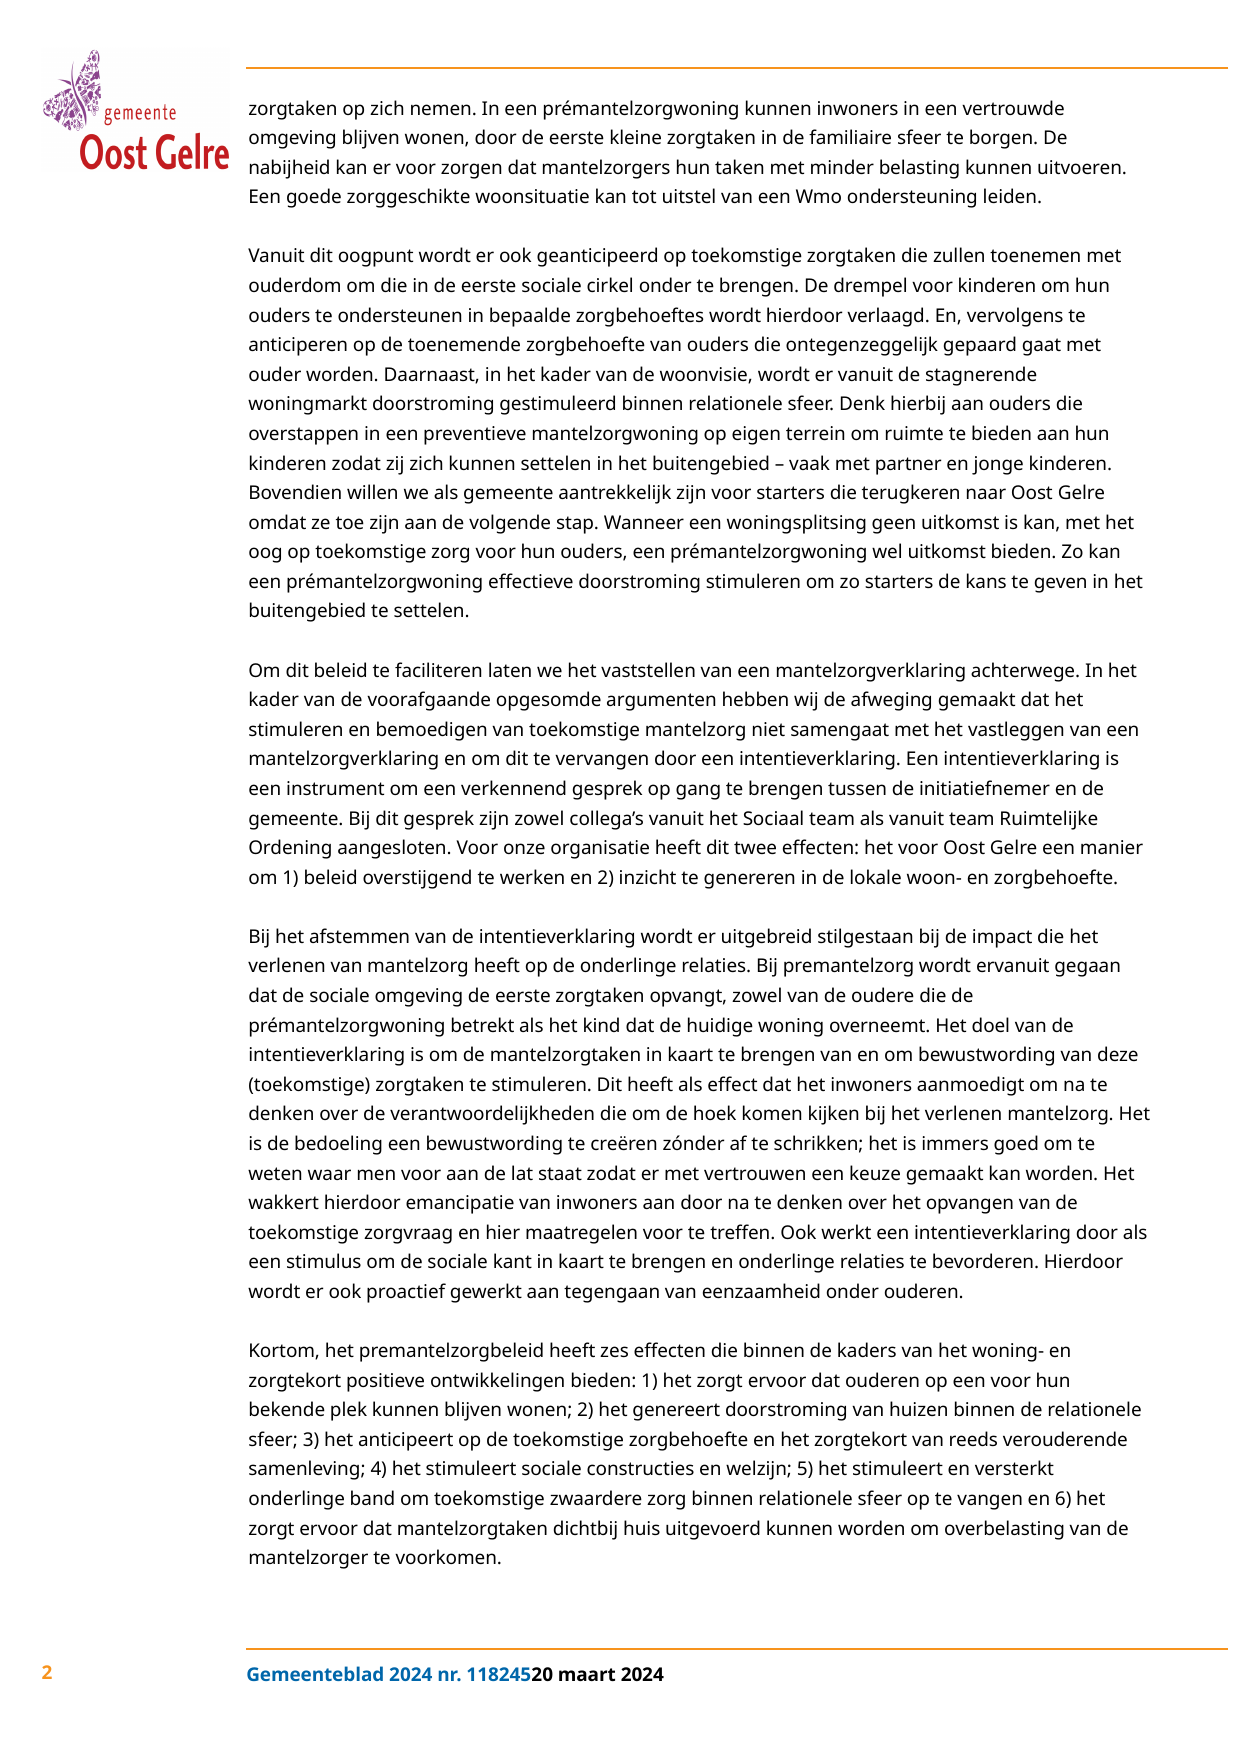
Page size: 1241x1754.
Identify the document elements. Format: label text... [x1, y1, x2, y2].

picture [41, 47, 231, 172]
text Vanuit dit oogpunt wordt er ook geanticipeerd op toekomstige zorgtaken die zullen toenemen met ouderdom om die in de eerste sociale cirkel onder te brengen. De drempel voor kinderen om hun ouders te ondersteunen in bepaalde zorgbehoeftes wordt hierdoor verlaagd. En, vervolgens te anticiperen op de toenemende zorgbehoefte van ouders die ontegenzeggelijk gepaard gaat met ouder worden. Daarnaast, in het kader van de woonvisie, wordt er vanuit de stagnerende woningmarkt doorstroming gestimuleerd binnen relationele sfeer. Denk hierbij aan ouders die overstappen in een preventieve mantelzorgwoning op eigen terrein om ruimte te bieden aan hun kinderen zodat zij zich kunnen settelen in het buitengebied – vaak met partner en jonge kinderen. Bovendien willen we als gemeente aantrekkelijk zijn voor starters die terugkeren naar Oost Gelre omdat ze toe zijn aan de volgende stap. Wanneer een woningsplitsing geen uitkomst is kan, met het oog op toekomstige zorg voor hun ouders, een prémantelzorgwoning wel uitkomst bieden. Zo kan een prémantelzorgwoning effectieve doorstroming stimuleren om zo starters de kans te geven in het buitengebied te settelen. [248, 243, 1152, 623]
text zorgtaken op zich nemen. In een prémantelzorgwoning kunnen inwoners in een vertrouwde omgeving blijven wonen, door de eerste kleine zorgtaken in de familiaire sfeer te borgen. De nabijheid kan er voor zorgen dat mantelzorgers hun taken met minder belasting kunnen uitvoeren. Een goede zorggeschikte woonsituatie kan tot uitstel van een Wmo ondersteuning leiden. [248, 95, 1152, 209]
text Om dit beleid te faciliteren laten we het vaststellen van een mantelzorgverklaring achterwege. In het kader van de voorafgaande opgesomde argumenten hebben wij de afweging gemaakt dat het stimuleren en bemoedigen van toekomstige mantelzorg niet samengaat met het vastleggen van een mantelzorgverklaring en om dit te vervangen door een intentieverklaring. Een intentieverklaring is een instrument om een verkennend gesprek op gang te brengen tussen de initiatiefnemer en de gemeente. Bij dit gesprek zijn zowel collega’s vanuit het Sociaal team als vanuit team Ruimtelijke Ordening aangesloten. Voor onze organisatie heeft dit twee effecten: het voor Oost Gelre een manier om 1) beleid overstijgend te werken en 2) inzicht te genereren in de lokale woon- en zorgbehoefte. [248, 657, 1152, 890]
text Bij het afstemmen van de intentieverklaring wordt er uitgebreid stilgestaan bij de impact die het verlenen van mantelzorg heeft op de onderlinge relaties. Bij premantelzorg wordt ervanuit gegaan dat de sociale omgeving de eerste zorgtaken opvangt, zowel van de oudere die de prémantelzorgwoning betrekt als het kind dat de huidige woning overneemt. Het doel van de intentieverklaring is om de mantelzorgtaken in kaart te brengen van en om bewustwording van deze (toekomstige) zorgtaken te stimuleren. Dit heeft als effect dat het inwoners aanmoedigt om na te denken over de verantwoordelijkheden die om de hoek komen kijken bij het verlenen mantelzorg. Het is de bedoeling een bewustwording te creëren zónder af te schrikken; het is immers goed om te weten waar men voor aan de lat staat zodat er met vertrouwen een keuze gemaakt kan worden. Het wakkert hierdoor emancipatie van inwoners aan door na te denken over het opvangen van de toekomstige zorgvraag en hier maatregelen voor te treffen. Ook werkt een intentieverklaring door als een stimulus om de sociale kant in kaart te brengen en onderlinge relaties te bevorderen. Hierdoor wordt er ook proactief gewerkt aan tegengaan van eenzaamheid onder ouderen. [248, 923, 1152, 1304]
text Kortom, het premantelzorgbeleid heeft zes effecten die binnen de kaders van het woning- en zorgtekort positieve ontwikkelingen bieden: 1) het zorgt ervoor dat ouderen op een voor hun bekende plek kunnen blijven wonen; 2) het genereert doorstroming van huizen binnen de relationele sfeer; 3) het anticipeert op de toekomstige zorgbehoefte en het zorgtekort van reeds verouderende samenleving; 4) het stimuleert sociale constructies en welzijn; 5) het stimuleert en versterkt onderlinge band om toekomstige zwaardere zorg binnen relationele sfeer op te vangen en 6) het zorgt ervoor dat mantelzorgtaken dichtbij huis uitgevoerd kunnen worden om overbelasting van de mantelzorger te voorkomen. [248, 1337, 1152, 1570]
